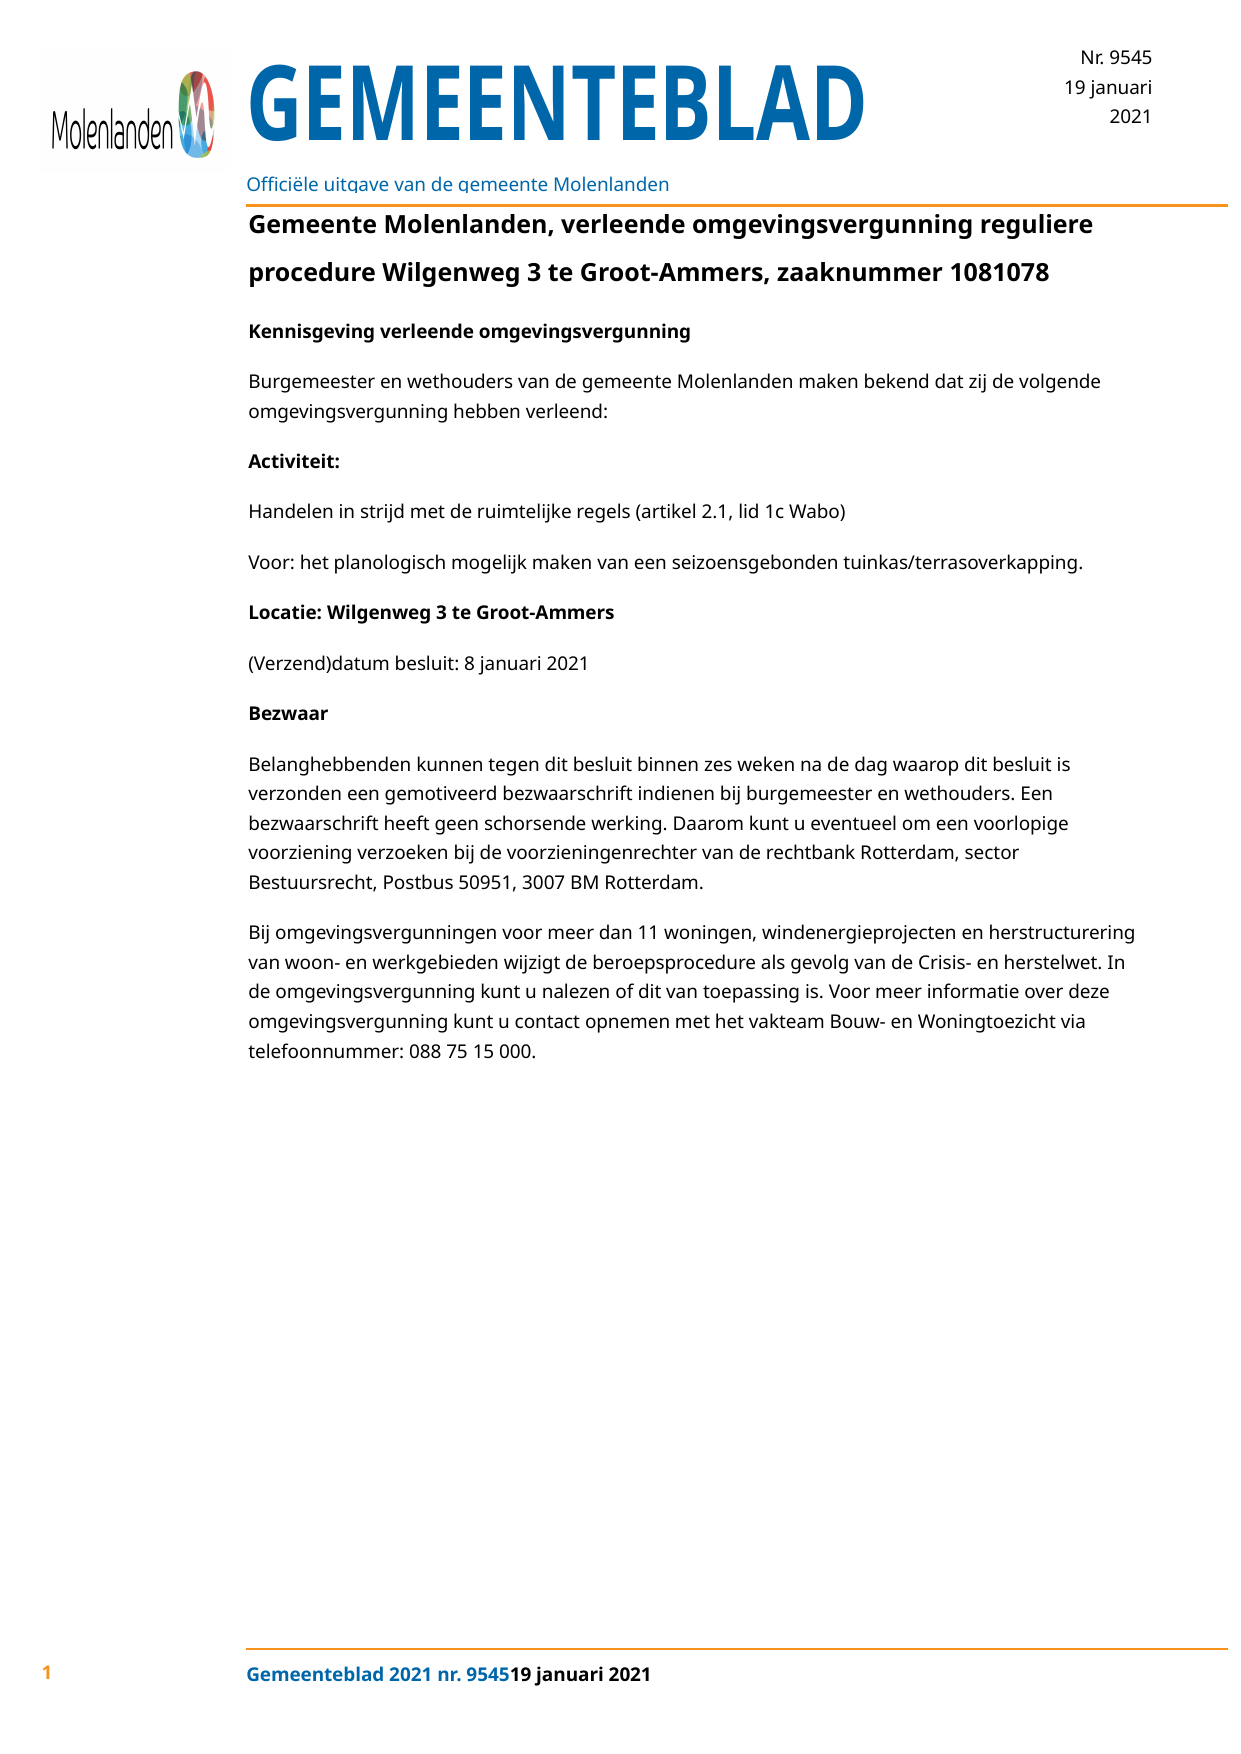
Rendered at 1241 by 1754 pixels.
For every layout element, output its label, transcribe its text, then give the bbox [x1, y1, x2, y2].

text Activiteit: [248, 448, 1152, 474]
picture [41, 47, 231, 172]
text Kennisgeving verleende omgevingsvergunning [248, 318, 1152, 344]
text Handelen in strijd met de ruimtelijke regels (artikel 2.1, lid 1c Wabo) [248, 499, 1152, 524]
text Locatie: Wilgenweg 3 te Groot-Ammers [248, 599, 1152, 625]
text Burgemeester en wethouders van de gemeente Molenlanden maken bekend dat zij de volgende omgevingsvergunning hebben verleend: [248, 368, 1152, 424]
text Belanghebbenden kunnen tegen dit besluit binnen zes weken na de dag waarop dit besluit is verzonden een gemotiveerd bezwaarschrift indienen bij burgemeester en wethouders. Een bezwaarschrift heeft geen schorsende werking. Daarom kunt u eventueel om een voorlopige voorziening verzoeken bij de voorzieningenrechter van de rechtbank Rotterdam, sector Bestuursrecht, Postbus 50951, 3007 BM Rotterdam. [248, 751, 1152, 895]
text Voor: het planologisch mogelijk maken van een seizoensgebonden tuinkas/terrasoverkapping. [248, 549, 1152, 575]
text (Verzend)datum besluit: 8 januari 2021 [248, 650, 1152, 676]
text Bezwaar [248, 700, 1152, 726]
text Bij omgevingsvergunningen voor meer dan 11 woningen, windenergieprojecten en herstructurering van woon- en werkgebieden wijzigt de beroepsprocedure als gevolg van de Crisis- en herstelwet. In de omgevingsvergunning kunt u nalezen of dit van toepassing is. Voor meer informatie over deze omgevingsvergunning kunt u contact opnemen met het vakteam Bouw- en Woningtoezicht via telefoonnummer: 088 75 15 000. [248, 919, 1152, 1064]
text Gemeente Molenlanden, verleende omgevingsvergunning reguliere procedure Wilgenweg 3 te Groot-Ammers, zaaknummer 1081078 [248, 207, 1152, 288]
